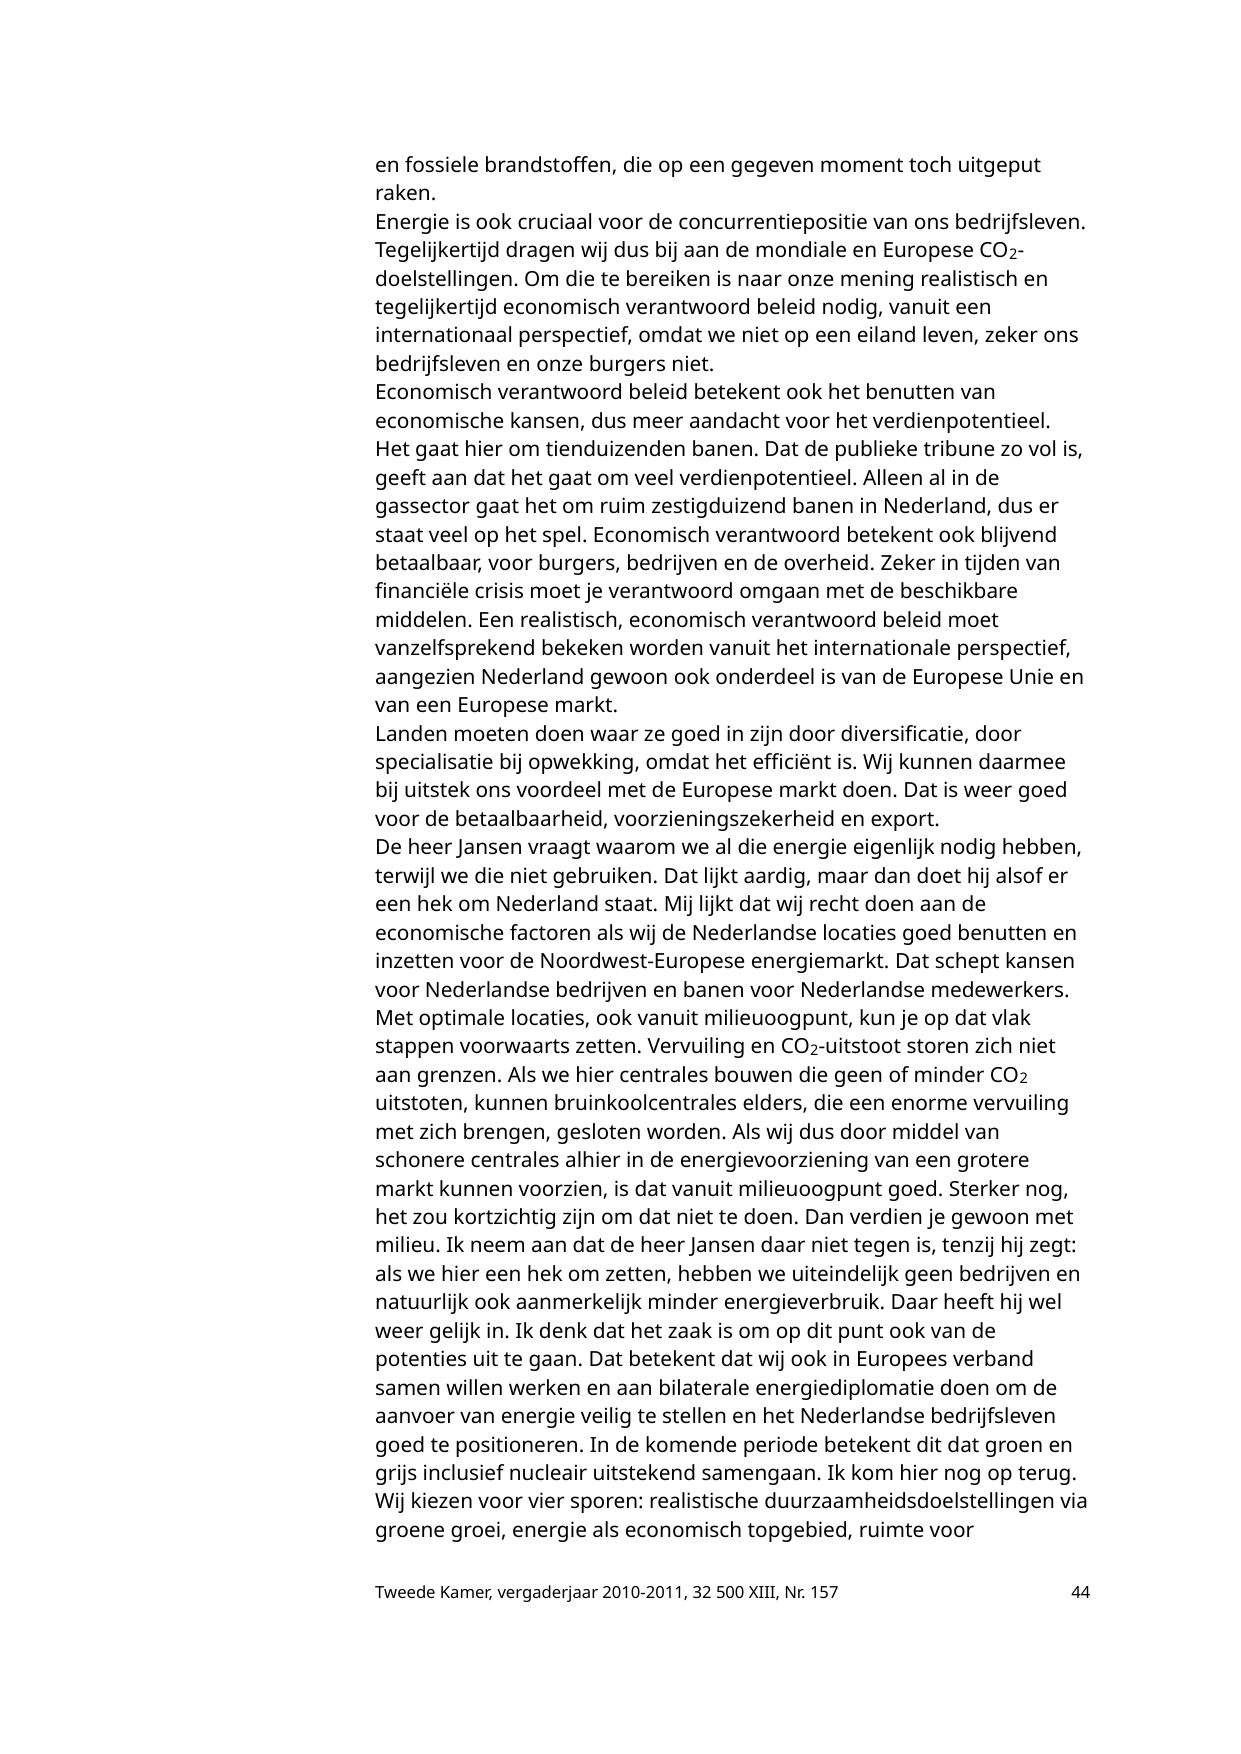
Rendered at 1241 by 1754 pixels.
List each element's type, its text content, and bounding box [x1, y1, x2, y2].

text en fossiele brandstoffen, die op een gegeven moment toch uitgeput raken. [375, 150, 1090, 207]
text Wij kiezen voor vier sporen: realistische duurzaamheidsdoelstellingen via groene groei, energie als economisch topgebied, ruimte voor [375, 1487, 1090, 1543]
text Energie is ook cruciaal voor de concurrentiepositie van ons bedrijfsleven. Tegelijkertijd dragen wij dus bij aan de mondiale en Europese CO2-doelstellingen. Om die te bereiken is naar onze mening realistisch en tegelijkertijd economisch verantwoord beleid nodig, vanuit een internationaal perspectief, omdat we niet op een eiland leven, zeker ons bedrijfsleven en onze burgers niet. [375, 207, 1090, 377]
text Landen moeten doen waar ze goed in zijn door diversificatie, door specialisatie bij opwekking, omdat het efficiënt is. Wij kunnen daarmee bij uitstek ons voordeel met de Europese markt doen. Dat is weer goed voor de betaalbaarheid, voorzieningszekerheid en export. [375, 719, 1090, 832]
text De heer Jansen vraagt waarom we al die energie eigenlijk nodig hebben, terwijl we die niet gebruiken. Dat lijkt aardig, maar dan doet hij alsof er een hek om Nederland staat. Mij lijkt dat wij recht doen aan de economische factoren als wij de Nederlandse locaties goed benutten en inzetten voor de Noordwest-Europese energiemarkt. Dat schept kansen voor Nederlandse bedrijven en banen voor Nederlandse medewerkers. Met optimale locaties, ook vanuit milieuoogpunt, kun je op dat vlak stappen voorwaarts zetten. Vervuiling en CO2-uitstoot storen zich niet aan grenzen. Als we hier centrales bouwen die geen of minder CO2 uitstoten, kunnen bruinkoolcentrales elders, die een enorme vervuiling met zich brengen, gesloten worden. Als wij dus door middel van schonere centrales alhier in de energievoorziening van een grotere markt kunnen voorzien, is dat vanuit milieuoogpunt goed. Sterker nog, het zou kortzichtig zijn om dat niet te doen. Dan verdien je gewoon met milieu. Ik neem aan dat de heer Jansen daar niet tegen is, tenzij hij zegt: als we hier een hek om zetten, hebben we uiteindelijk geen bedrijven en natuurlijk ook aanmerkelijk minder energieverbruik. Daar heeft hij wel weer gelijk in. Ik denk dat het zaak is om op dit punt ook van de potenties uit te gaan. Dat betekent dat wij ook in Europees verband samen willen werken en aan bilaterale energiediplomatie doen om de aanvoer van energie veilig te stellen en het Nederlandse bedrijfsleven goed te positioneren. In de komende periode betekent dit dat groen en grijs inclusief nucleair uitstekend samengaan. Ik kom hier nog op terug. [375, 832, 1090, 1487]
text Economisch verantwoord beleid betekent ook het benutten van economische kansen, dus meer aandacht voor het verdienpotentieel. Het gaat hier om tienduizenden banen. Dat de publieke tribune zo vol is, geeft aan dat het gaat om veel verdienpotentieel. Alleen al in de gassector gaat het om ruim zestigduizend banen in Nederland, dus er staat veel op het spel. Economisch verantwoord betekent ook blijvend betaalbaar, voor burgers, bedrijven en de overheid. Zeker in tijden van financiële crisis moet je verantwoord omgaan met de beschikbare middelen. Een realistisch, economisch verantwoord beleid moet vanzelfsprekend bekeken worden vanuit het internationale perspectief, aangezien Nederland gewoon ook onderdeel is van de Europese Unie en van een Europese markt. [375, 377, 1090, 719]
